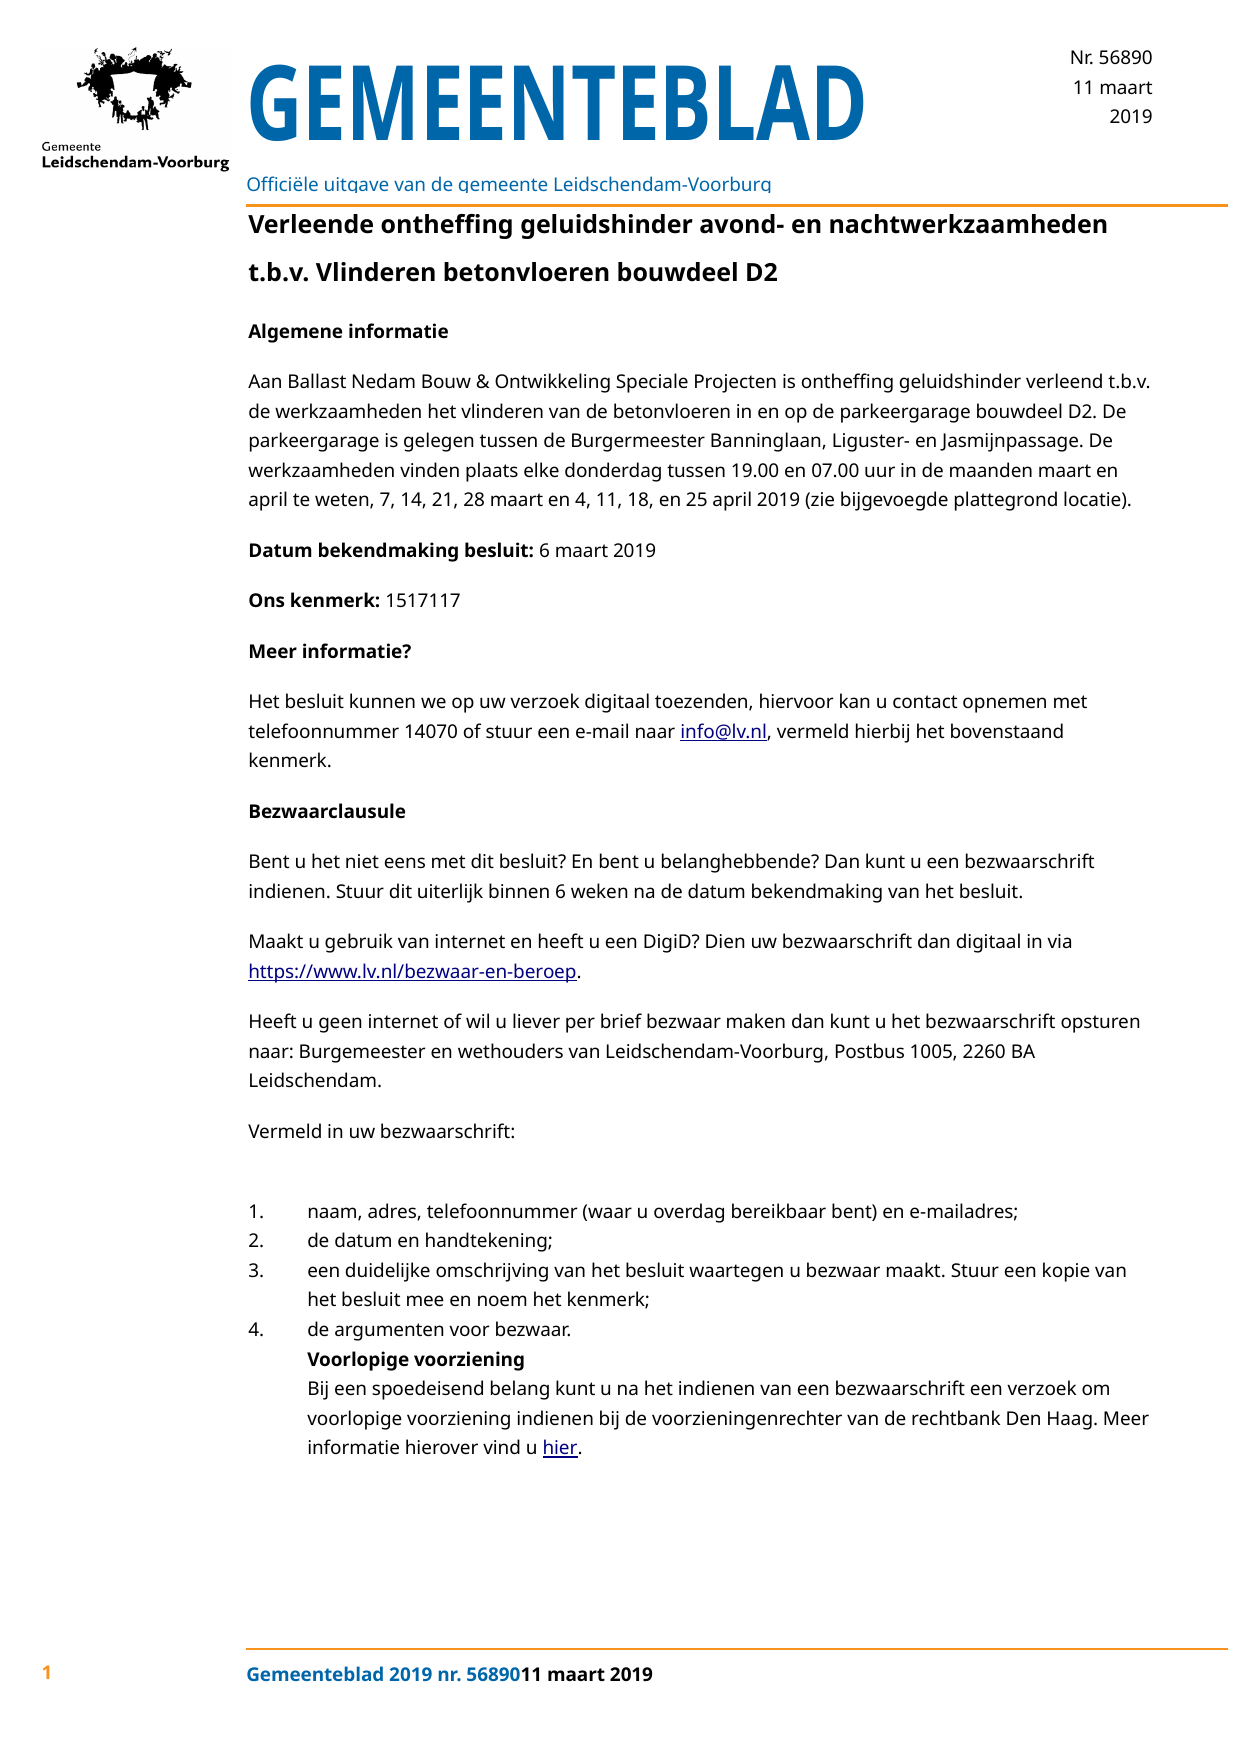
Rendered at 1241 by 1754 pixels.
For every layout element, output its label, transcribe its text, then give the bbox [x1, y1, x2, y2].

list Voorlopige voorziening [248, 1346, 1152, 1372]
text Maakt u gebruik van internet en heeft u een DigiD? Dien uw bezwaarschrift dan digitaal in via https://www.lv.nl/bezwaar-en-beroep. [248, 928, 1152, 984]
list de argumenten voor bezwaar. [248, 1316, 1152, 1342]
text Algemene informatie [248, 318, 1152, 344]
list de datum en handtekening; [248, 1227, 1152, 1253]
text Datum bekendmaking besluit: 6 maart 2019 [248, 537, 1152, 563]
picture [41, 47, 231, 172]
text Meer informatie? [248, 638, 1152, 664]
text Verleende ontheffing geluidshinder avond- en nachtwerkzaamheden t.b.v. Vlinderen betonvloeren bouwdeel D2 [248, 207, 1152, 288]
text Ons kenmerk: 1517117 [248, 587, 1152, 613]
text Vermeld in uw bezwaarschrift: [248, 1118, 1152, 1144]
text Aan Ballast Nedam Bouw & Ontwikkeling Speciale Projecten is ontheffing geluidshinder verleend t.b.v. de werkzaamheden het vlinderen van de betonvloeren in en op de parkeergarage bouwdeel D2. De parkeergarage is gelegen tussen de Burgermeester Banninglaan, Liguster- en Jasmijnpassage. De werkzaamheden vinden plaats elke donderdag tussen 19.00 en 07.00 uur in de maanden maart en april te weten, 7, 14, 21, 28 maart en 4, 11, 18, en 25 april 2019 (zie bijgevoegde plattegrond locatie). [248, 368, 1152, 512]
text Het besluit kunnen we op uw verzoek digitaal toezenden, hiervoor kan u contact opnemen met telefoonnummer 14070 of stuur een e-mail naar info@lv.nl, vermeld hierbij het bovenstaand kenmerk. [248, 688, 1152, 773]
list naam, adres, telefoonnummer (waar u overdag bereikbaar bent) en e-mailadres; [248, 1198, 1152, 1224]
text Heeft u geen internet of wil u liever per brief bezwaar maken dan kunt u het bezwaarschrift opsturen naar: Burgemeester en wethouders van Leidschendam-Voorburg, Postbus 1005, 2260 BA Leidschendam. [248, 1008, 1152, 1093]
text Bent u het niet eens met dit besluit? En bent u belanghebbende? Dan kunt u een bezwaarschrift indienen. Stuur dit uiterlijk binnen 6 weken na de datum bekendmaking van het besluit. [248, 848, 1152, 904]
text Bezwaarclausule [248, 798, 1152, 824]
list een duidelijke omschrijving van het besluit waartegen u bezwaar maakt. Stuur een kopie van het besluit mee en noem het kenmerk; [248, 1257, 1152, 1312]
list Bij een spoedeisend belang kunt u na het indienen van een bezwaarschrift een verzoek om voorlopige voorziening indienen bij de voorzieningenrechter van de rechtbank Den Haag. Meer informatie hierover vind u hier. [248, 1375, 1152, 1460]
